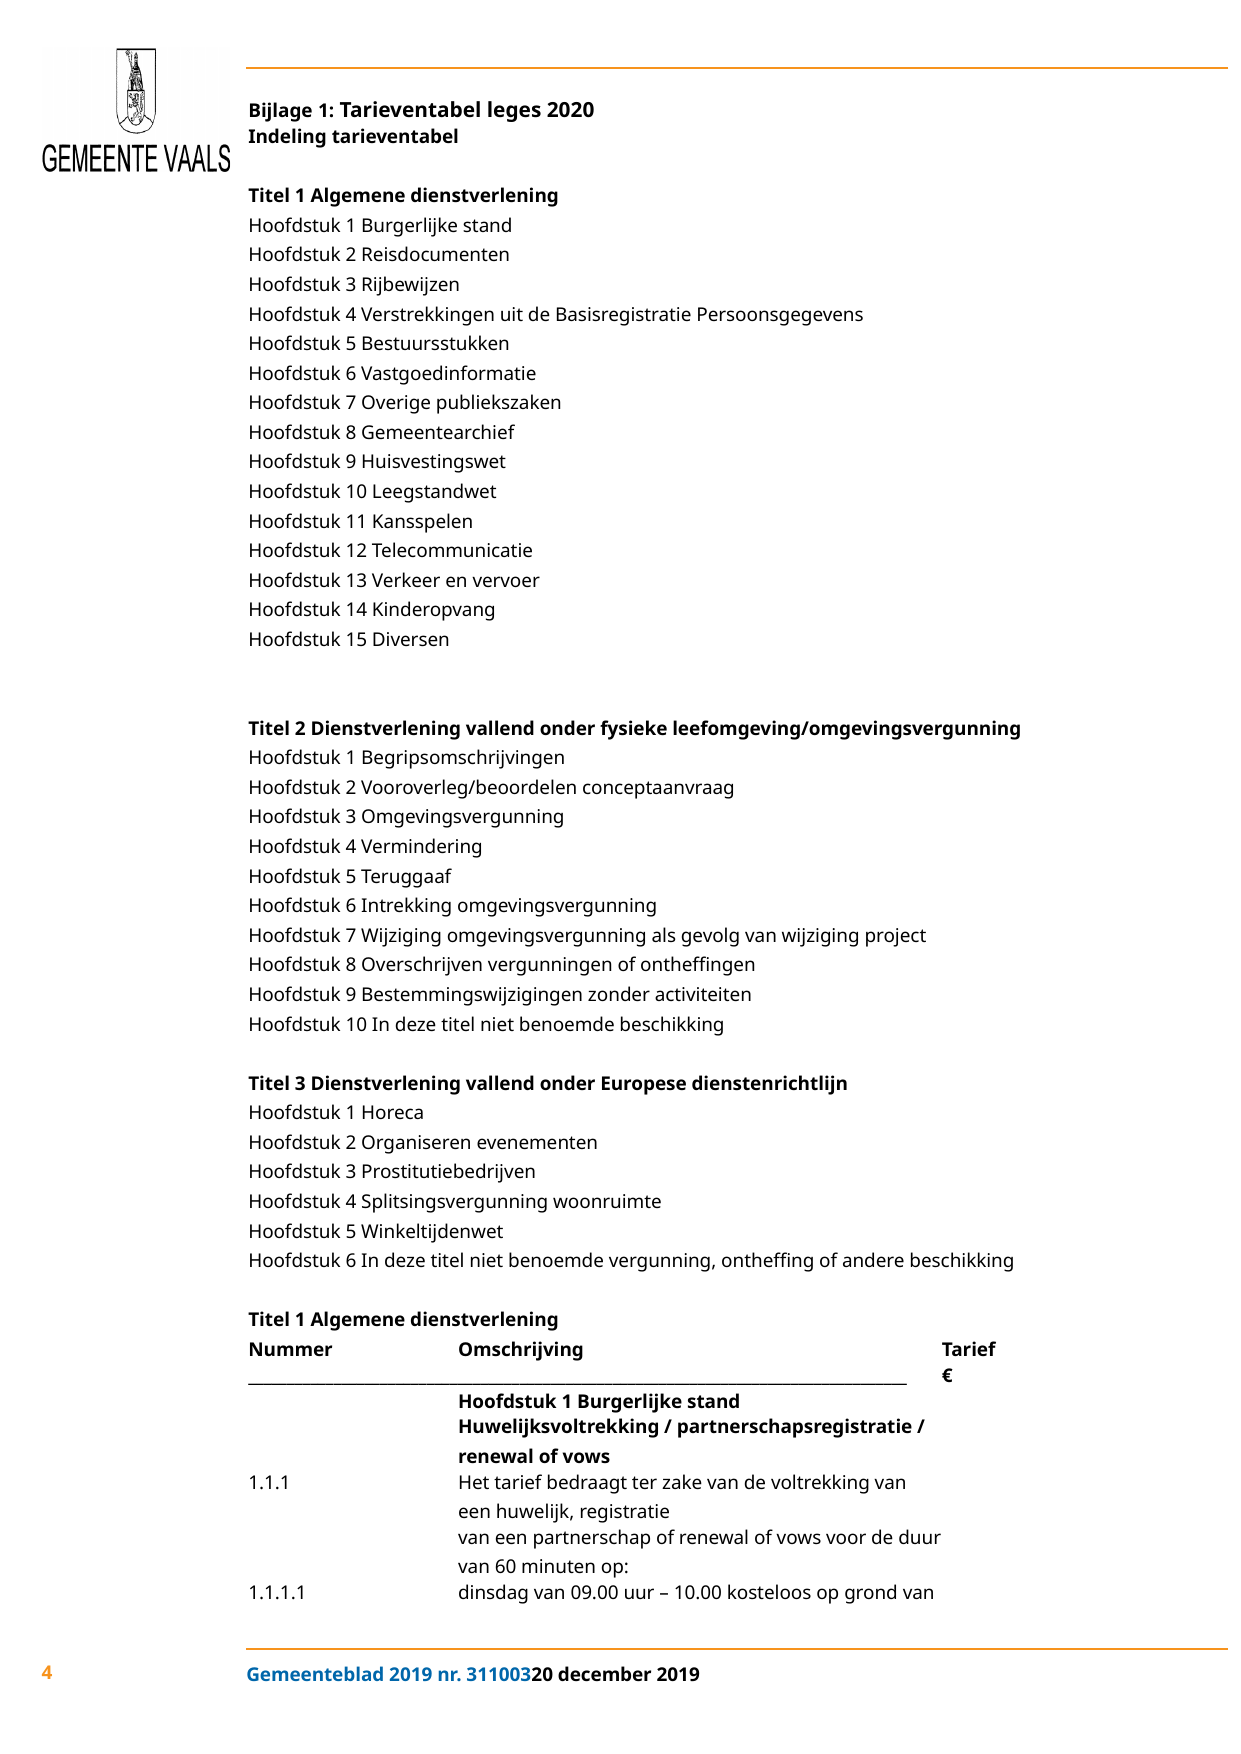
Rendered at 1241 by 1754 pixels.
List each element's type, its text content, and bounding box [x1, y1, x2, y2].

text Hoofdstuk 3 Prostitutiebedrijven [248, 1159, 1152, 1184]
text Hoofdstuk 8 Gemeentearchief [248, 419, 1152, 445]
picture [41, 47, 231, 172]
text Hoofdstuk 4 Vermindering [248, 833, 1152, 859]
text Hoofdstuk 15 Diversen [248, 626, 1152, 652]
text Hoofdstuk 11 Kansspelen [248, 508, 1152, 534]
text Titel 3 Dienstverlening vallend onder Europese dienstenrichtlijn [248, 1070, 1152, 1096]
text Hoofdstuk 1 Begripsomschrijvingen [248, 744, 1152, 770]
table_header Omschrijving [458, 1336, 942, 1362]
text Hoofdstuk 7 Wijziging omgevingsvergunning als gevolg van wijziging project [248, 922, 1152, 948]
table_cell [248, 1414, 458, 1469]
text Hoofdstuk 2 Reisdocumenten [248, 242, 1152, 267]
text Hoofdstuk 13 Verkeer en vervoer [248, 567, 1152, 593]
table_cell _____________________________________________________________________________________ [248, 1362, 942, 1388]
text Hoofdstuk 7 Overige publiekszaken [248, 389, 1152, 415]
table_cell € [942, 1362, 1152, 1388]
text Hoofdstuk 1 Horeca [248, 1099, 1152, 1125]
text Titel 1 Algemene dienstverlening [248, 1307, 1152, 1332]
text Hoofdstuk 6 In deze titel niet benoemde vergunning, ontheffing of andere beschikking [248, 1247, 1152, 1273]
text Hoofdstuk 6 Vastgoedinformatie [248, 360, 1152, 386]
text Bijlage 1: Tarieventabel leges 2020 [248, 95, 1152, 123]
table_cell 1.1.1 [248, 1469, 458, 1524]
table_cell [942, 1524, 1152, 1579]
table_cell van een partnerschap of renewal of vows voor de duur van 60 minuten op: [458, 1524, 942, 1579]
text Hoofdstuk 8 Overschrijven vergunningen of ontheffingen [248, 952, 1152, 977]
text Hoofdstuk 1 Burgerlijke stand [248, 212, 1152, 238]
text Hoofdstuk 9 Bestemmingswijzigingen zonder activiteiten [248, 981, 1152, 1007]
table_cell Het tarief bedraagt ter zake van de voltrekking van een huwelijk, registratie [458, 1469, 942, 1524]
table_cell 1.1.1.1 [248, 1580, 458, 1605]
text Hoofdstuk 3 Omgevingsvergunning [248, 804, 1152, 829]
table_cell [942, 1469, 1152, 1524]
text Hoofdstuk 6 Intrekking omgevingsvergunning [248, 892, 1152, 918]
table_cell [248, 1524, 458, 1579]
table_cell [942, 1388, 1152, 1413]
text Hoofdstuk 10 Leegstandwet [248, 478, 1152, 504]
text Titel 2 Dienstverlening vallend onder fysieke leefomgeving/omgevingsvergunning [248, 715, 1152, 741]
text Hoofdstuk 5 Teruggaaf [248, 863, 1152, 889]
text Hoofdstuk 10 In deze titel niet benoemde beschikking [248, 1011, 1152, 1037]
table_cell Hoofdstuk 1 Burgerlijke stand [458, 1388, 942, 1413]
text Hoofdstuk 12 Telecommunicatie [248, 537, 1152, 563]
table_cell [942, 1580, 1152, 1605]
text Hoofdstuk 4 Verstrekkingen uit de Basisregistratie Persoonsgegevens [248, 301, 1152, 327]
table_cell Huwelijksvoltrekking / partnerschapsregistratie / renewal of vows [458, 1414, 942, 1469]
text Titel 1 Algemene dienstverlening [248, 182, 1152, 208]
text Hoofdstuk 2 Organiseren evenementen [248, 1129, 1152, 1155]
text Hoofdstuk 14 Kinderopvang [248, 597, 1152, 622]
text Hoofdstuk 5 Winkeltijdenwet [248, 1218, 1152, 1244]
table_header Tarief [942, 1336, 1152, 1362]
text Hoofdstuk 2 Vooroverleg/beoordelen conceptaanvraag [248, 774, 1152, 800]
text Indeling tarieventabel [248, 123, 1152, 149]
text Hoofdstuk 3 Rijbewijzen [248, 271, 1152, 297]
table_cell [942, 1414, 1152, 1469]
table_header Nummer [248, 1336, 458, 1362]
text Hoofdstuk 5 Bestuursstukken [248, 330, 1152, 356]
table_cell [248, 1388, 458, 1413]
text Hoofdstuk 9 Huisvestingswet [248, 449, 1152, 474]
text Hoofdstuk 4 Splitsingsvergunning woonruimte [248, 1188, 1152, 1214]
table_cell dinsdag van 09.00 uur – 10.00 kosteloos op grond van [458, 1580, 942, 1605]
